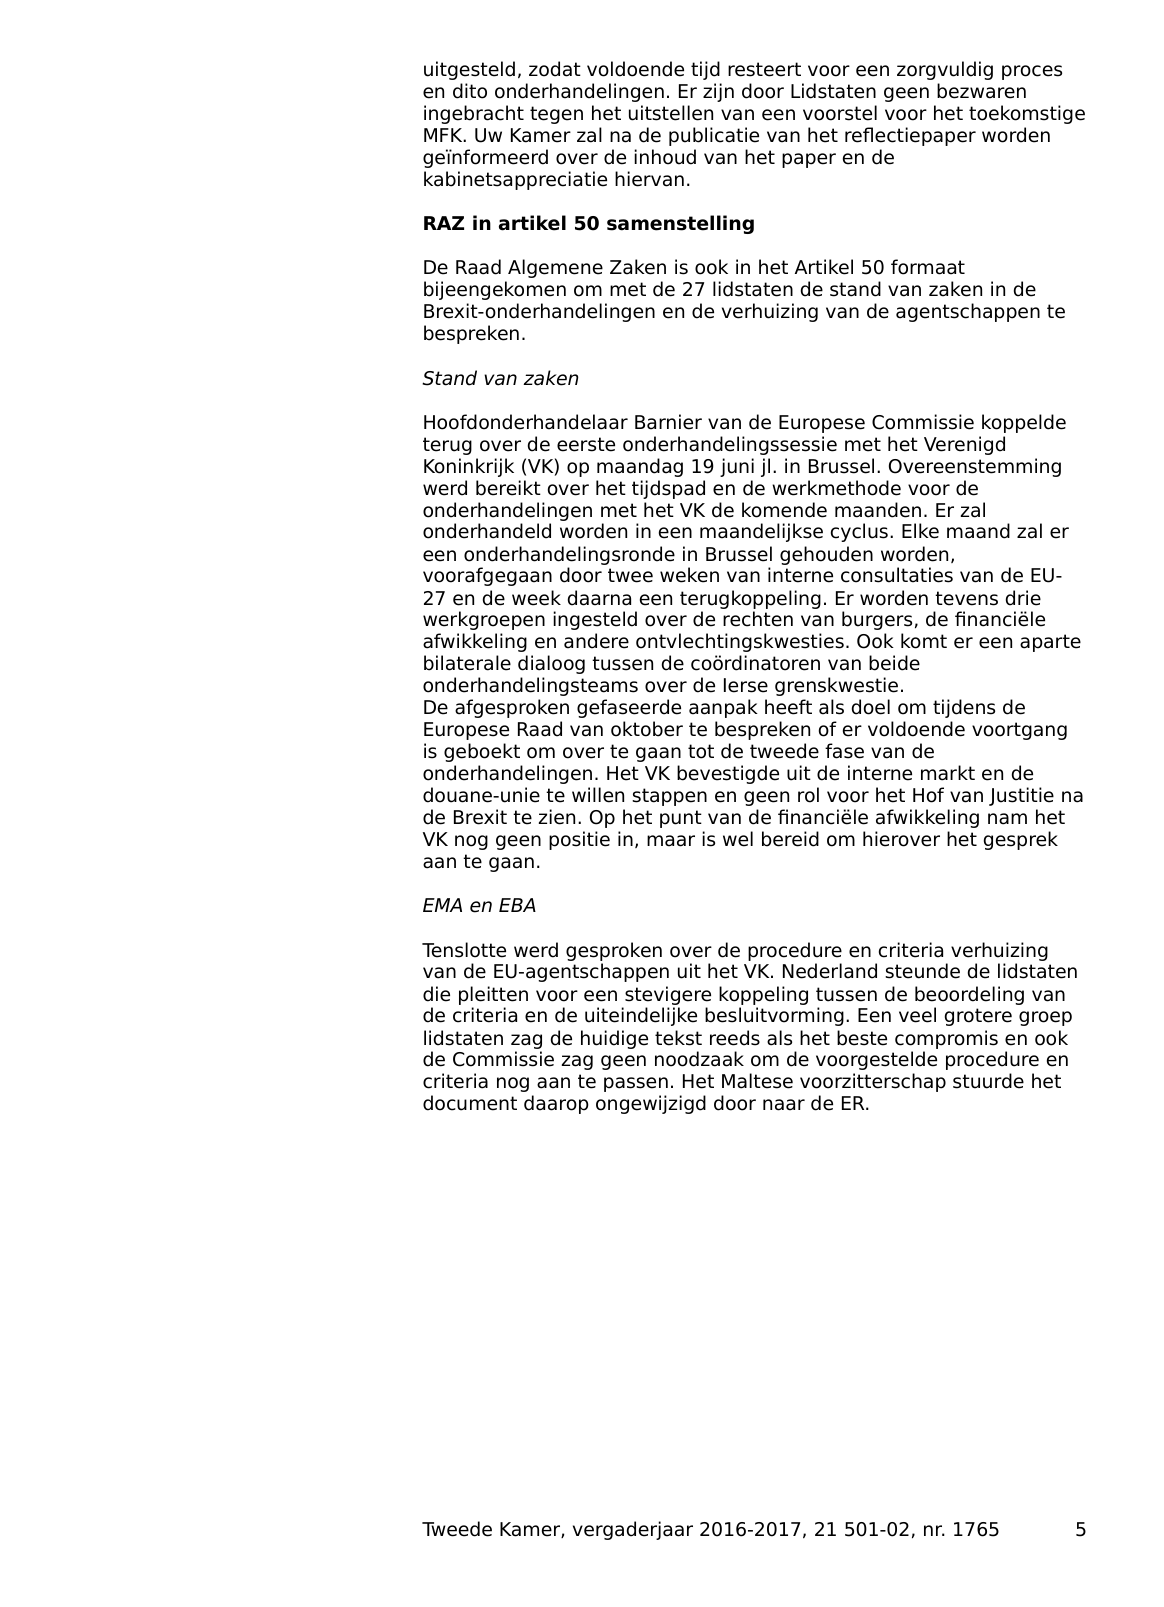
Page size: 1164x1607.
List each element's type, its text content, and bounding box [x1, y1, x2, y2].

subtitle Stand van zaken [422, 367, 1087, 389]
text Tenslotte werd gesproken over de procedure en criteria verhuizing van de EU-agentschappen uit het VK. Nederland steunde de lidstaten die pleitten voor een stevigere koppeling tussen de beoordeling van de criteria en de uiteindelijke besluitvorming. Een veel grotere groep lidstaten zag de huidige tekst reeds als het beste compromis en ook de Commissie zag geen noodzaak om de voorgestelde procedure en criteria nog aan te passen. Het Maltese voorzitterschap stuurde het document daarop ongewijzigd door naar de ER. [422, 939, 1087, 1115]
text De Raad Algemene Zaken is ook in het Artikel 50 formaat bijeengekomen om met de 27 lidstaten de stand van zaken in de Brexit-onderhandelingen en de verhuizing van de agentschappen te bespreken. [422, 257, 1087, 345]
subtitle EMA en EBA [422, 895, 1087, 917]
subtitle RAZ in artikel 50 samenstelling [422, 213, 1087, 235]
text Hoofdonderhandelaar Barnier van de Europese Commissie koppelde terug over de eerste onderhandelingssessie met het Verenigd Koninkrijk (VK) op maandag 19 juni jl. in Brussel. Overeenstemming werd bereikt over het tijdspad en de werkmethode voor de onderhandelingen met het VK de komende maanden. Er zal onderhandeld worden in een maandelijkse cyclus. Elke maand zal er een onderhandelingsronde in Brussel gehouden worden, voorafgegaan door twee weken van interne consultaties van de EU-27 en de week daarna een terugkoppeling. Er worden tevens drie werkgroepen ingesteld over de rechten van burgers, de financiële afwikkeling en andere ontvlechtingskwesties. Ook komt er een aparte bilaterale dialoog tussen de coördinatoren van beide onderhandelingsteams over de Ierse grenskwestie. [422, 412, 1087, 697]
text De afgesproken gefaseerde aanpak heeft als doel om tijdens de Europese Raad van oktober te bespreken of er voldoende voortgang is geboekt om over te gaan tot de tweede fase van de onderhandelingen. Het VK bevestigde uit de interne markt en de douane-unie te willen stappen en geen rol voor het Hof van Justitie na de Brexit te zien. Op het punt van de financiële afwikkeling nam het VK nog geen positie in, maar is wel bereid om hierover het gesprek aan te gaan. [422, 697, 1087, 873]
text uitgesteld, zodat voldoende tijd resteert voor een zorgvuldig proces en dito onderhandelingen. Er zijn door Lidstaten geen bezwaren ingebracht tegen het uitstellen van een voorstel voor het toekomstige MFK. Uw Kamer zal na de publicatie van het reflectiepaper worden geïnformeerd over de inhoud van het paper en de kabinetsappreciatie hiervan. [422, 59, 1087, 191]
